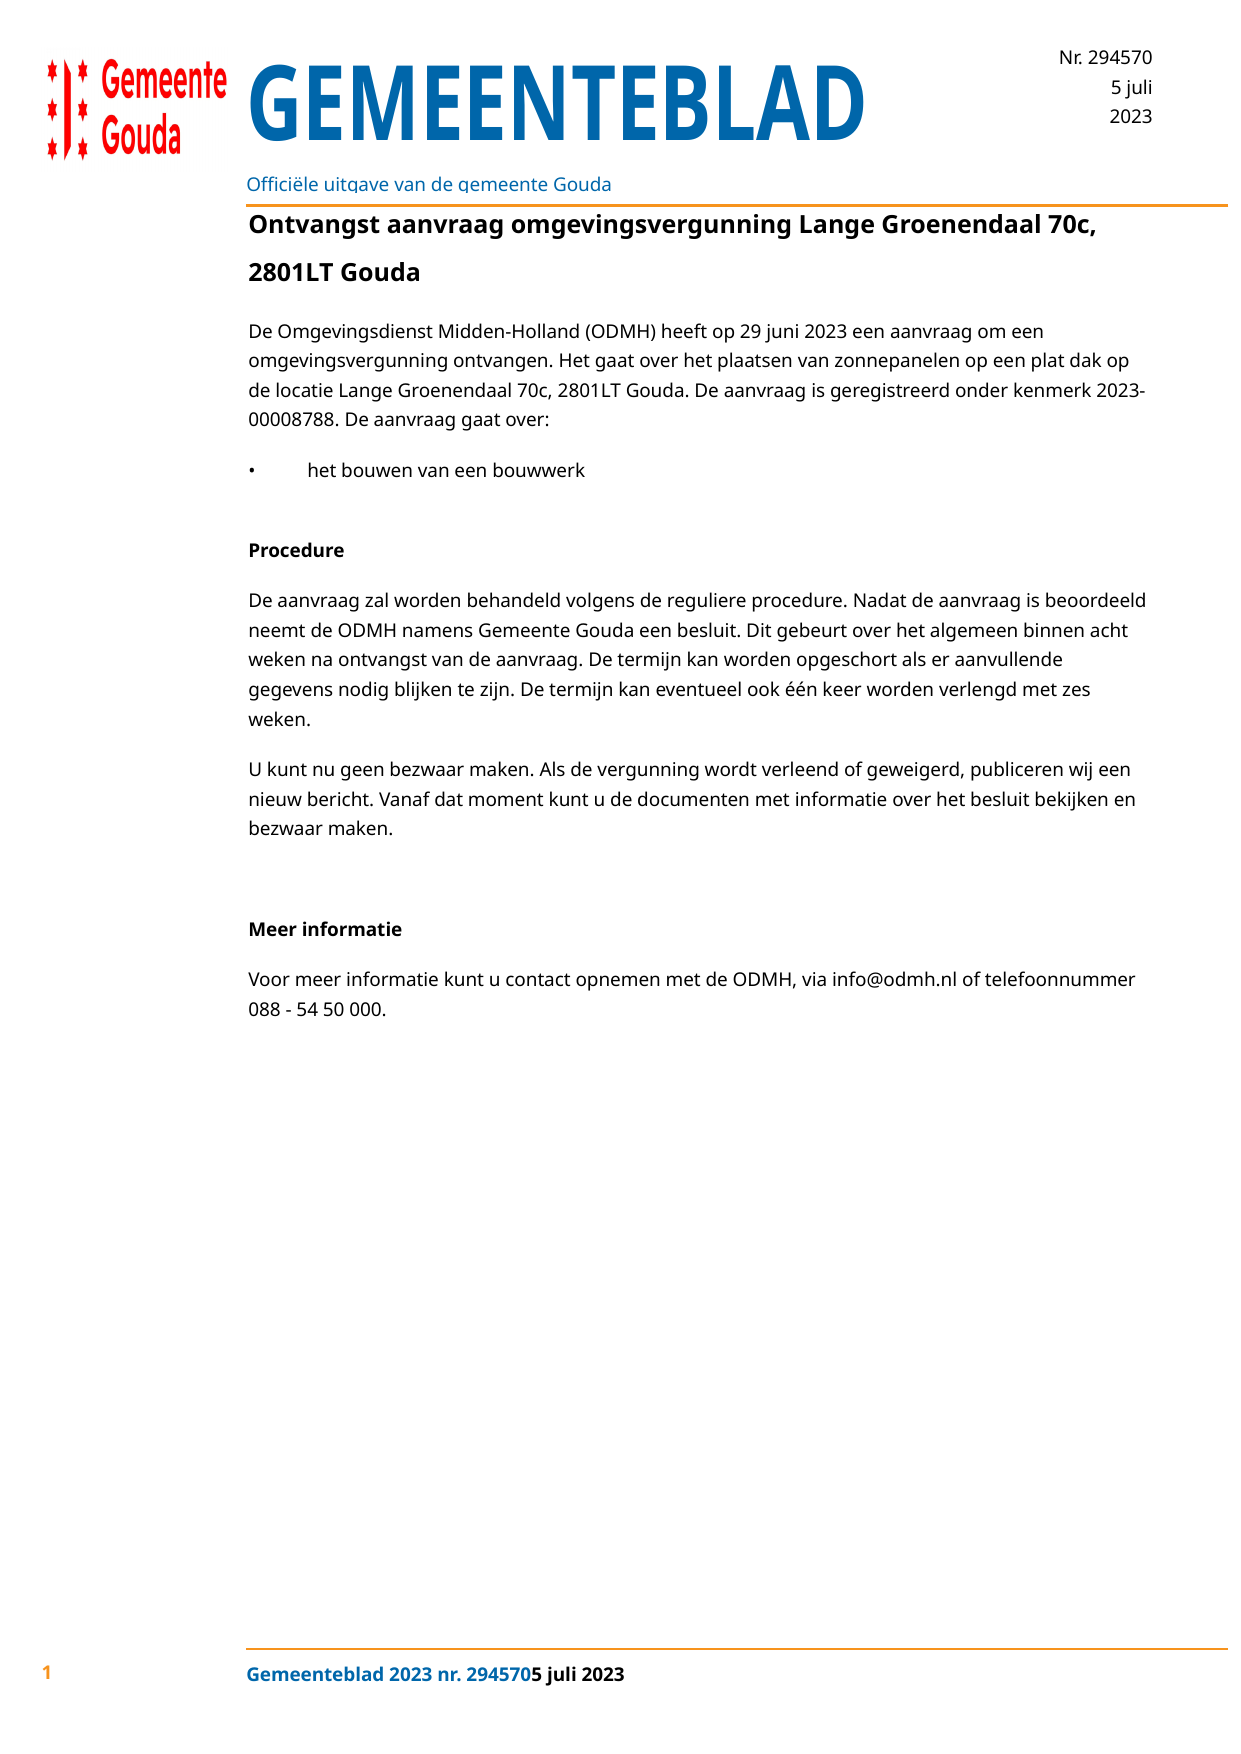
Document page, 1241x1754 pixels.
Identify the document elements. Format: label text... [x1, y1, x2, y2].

text Ontvangst aanvraag omgevingsvergunning Lange Groenendaal 70c, 2801LT Gouda [248, 207, 1152, 288]
text Voor meer informatie kunt u contact opnemen met de ODMH, via info@odmh.nl of telefoonnummer 088 - 54 50 000. [248, 967, 1152, 1022]
text U kunt nu geen bezwaar maken. Als de vergunning wordt verleend of geweigerd, publiceren wij een nieuw bericht. Vanaf dat moment kunt u de documenten met informatie over het besluit bekijken en bezwaar maken. [248, 756, 1152, 841]
text De aanvraag zal worden behandeld volgens de reguliere procedure. Nadat de aanvraag is beoordeeld neemt de ODMH namens Gemeente Gouda een besluit. Dit gebeurt over het algemeen binnen acht weken na ontvangst van de aanvraag. De termijn kan worden opgeschort als er aanvullende gegevens nodig blijken te zijn. De termijn kan eventueel ook één keer worden verlengd met zes weken. [248, 587, 1152, 732]
picture [41, 47, 231, 172]
text Procedure [248, 537, 1152, 563]
text Meer informatie [248, 916, 1152, 942]
list het bouwen van een bouwwerk [248, 457, 1152, 483]
text De Omgevingsdienst Midden-Holland (ODMH) heeft op 29 juni 2023 een aanvraag om een omgevingsvergunning ontvangen. Het gaat over het plaatsen van zonnepanelen op een plat dak op de locatie Lange Groenendaal 70c, 2801LT Gouda. De aanvraag is geregistreerd onder kenmerk 2023-00008788. De aanvraag gaat over: [248, 318, 1152, 432]
